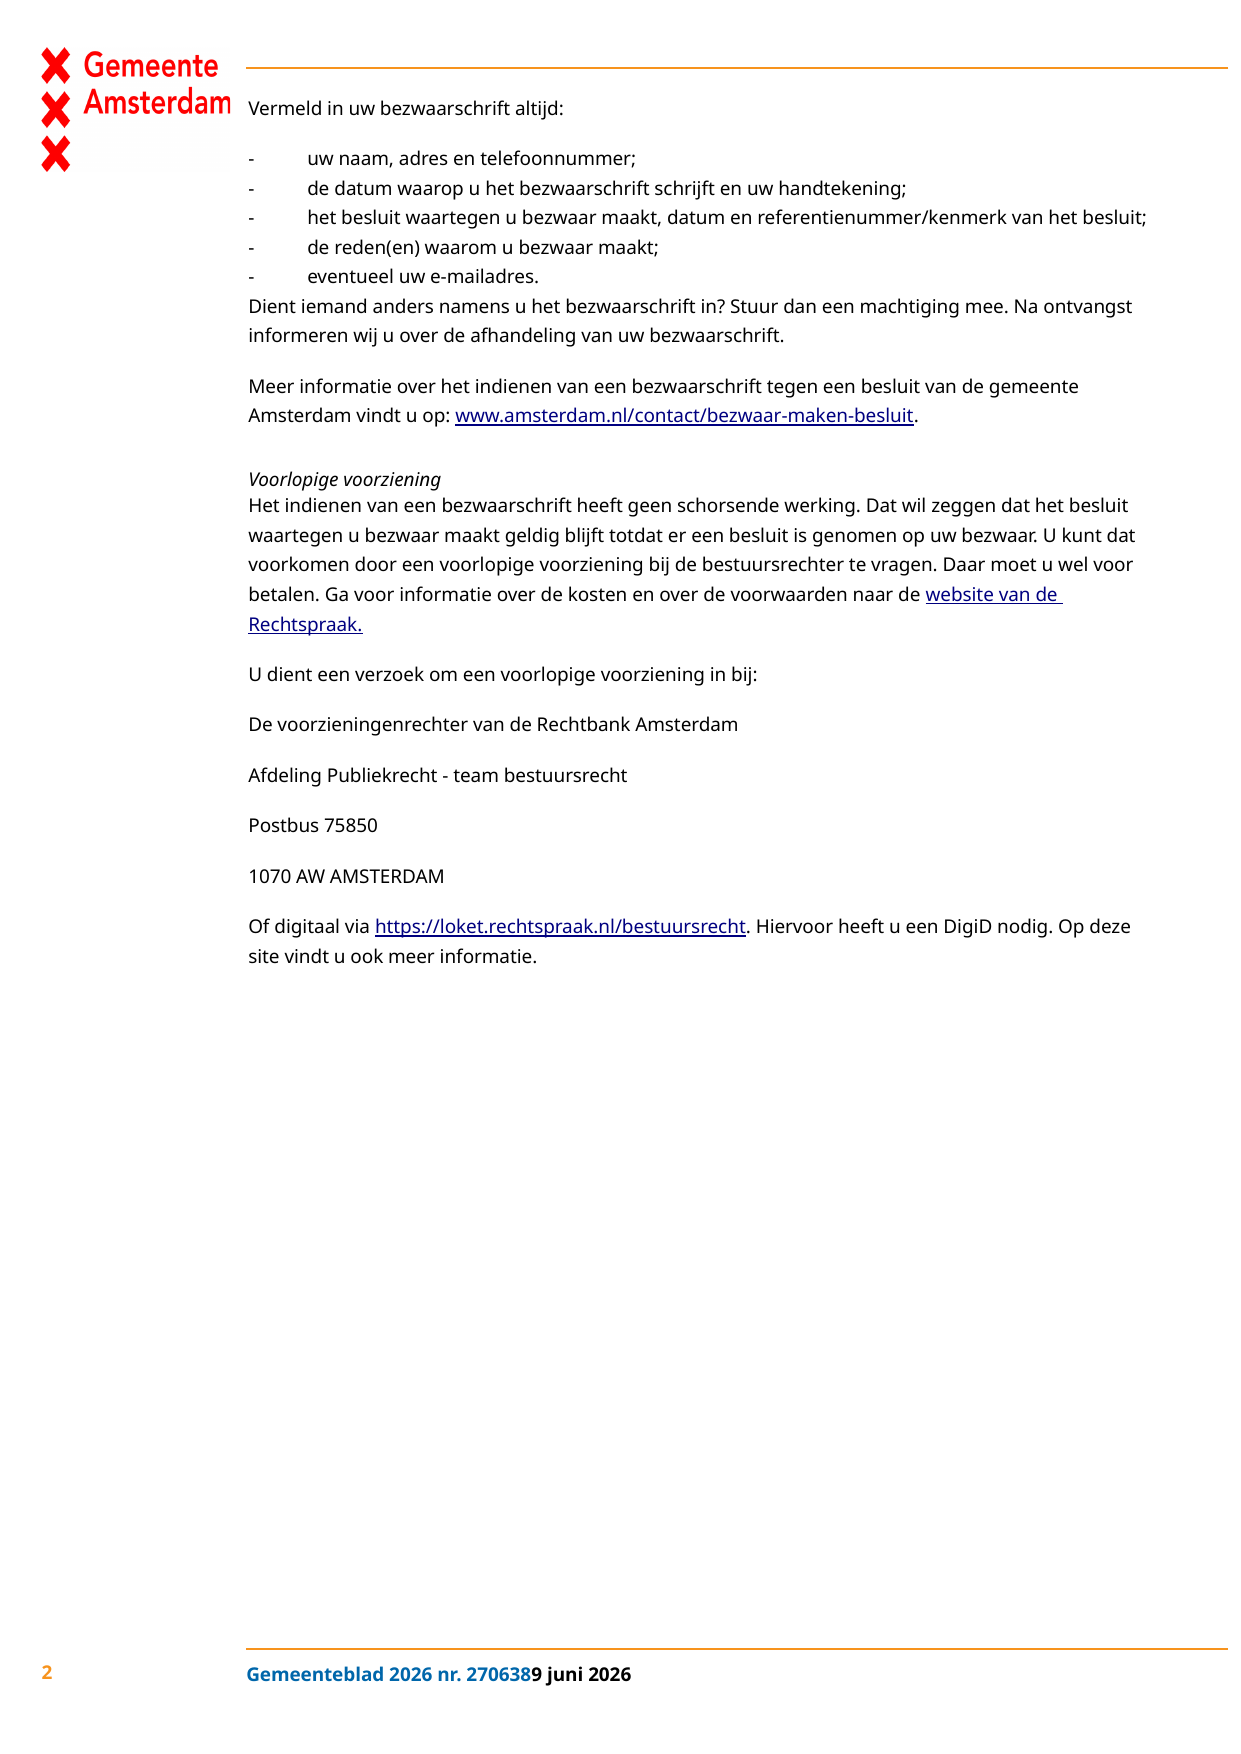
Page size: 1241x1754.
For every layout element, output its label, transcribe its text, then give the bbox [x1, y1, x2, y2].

text Afdeling Publiekrecht - team bestuursrecht [248, 762, 1152, 788]
text Vermeld in uw bezwaarschrift altijd: [248, 95, 1152, 121]
text U dient een verzoek om een voorlopige voorziening in bij: [248, 661, 1152, 687]
list de reden(en) waarom u bezwaar maakt; [248, 234, 1152, 260]
text Of digitaal via https://loket.rechtspraak.nl/bestuursrecht. Hiervoor heeft u een DigiD nodig. Op deze site vindt u ook meer informatie. [248, 913, 1152, 968]
text De voorzieningenrechter van de Rechtbank Amsterdam [248, 712, 1152, 737]
picture [41, 47, 231, 172]
text Dient iemand anders namens u het bezwaarschrift in? Stuur dan een machtiging mee. Na ontvangst informeren wij u over de afhandeling van uw bezwaarschrift. [248, 293, 1152, 348]
list uw naam, adres en telefoonnummer; [248, 145, 1152, 171]
list de datum waarop u het bezwaarschrift schrijft en uw handtekening; [248, 175, 1152, 201]
text Meer informatie over het indienen van een bezwaarschrift tegen een besluit van de gemeente Amsterdam vindt u op: www.amsterdam.nl/contact/bezwaar-maken-besluit. [248, 373, 1152, 428]
text Het indienen van een bezwaarschrift heeft geen schorsende werking. Dat wil zeggen dat het besluit waartegen u bezwaar maakt geldig blijft totdat er een besluit is genomen op uw bezwaar. U kunt dat voorkomen door een voorlopige voorziening bij de bestuursrechter te vragen. Daar moet u wel voor betalen. Ga voor informatie over de kosten en over de voorwaarden naar de website van de Rechtspraak. [248, 492, 1152, 636]
text Postbus 75850 [248, 812, 1152, 838]
list eventueel uw e-mailadres. [248, 263, 1152, 289]
text Voorlopige voorziening [248, 467, 1152, 492]
list het besluit waartegen u bezwaar maakt, datum en referentienummer/kenmerk van het besluit; [248, 204, 1152, 230]
text 1070 AW AMSTERDAM [248, 863, 1152, 888]
